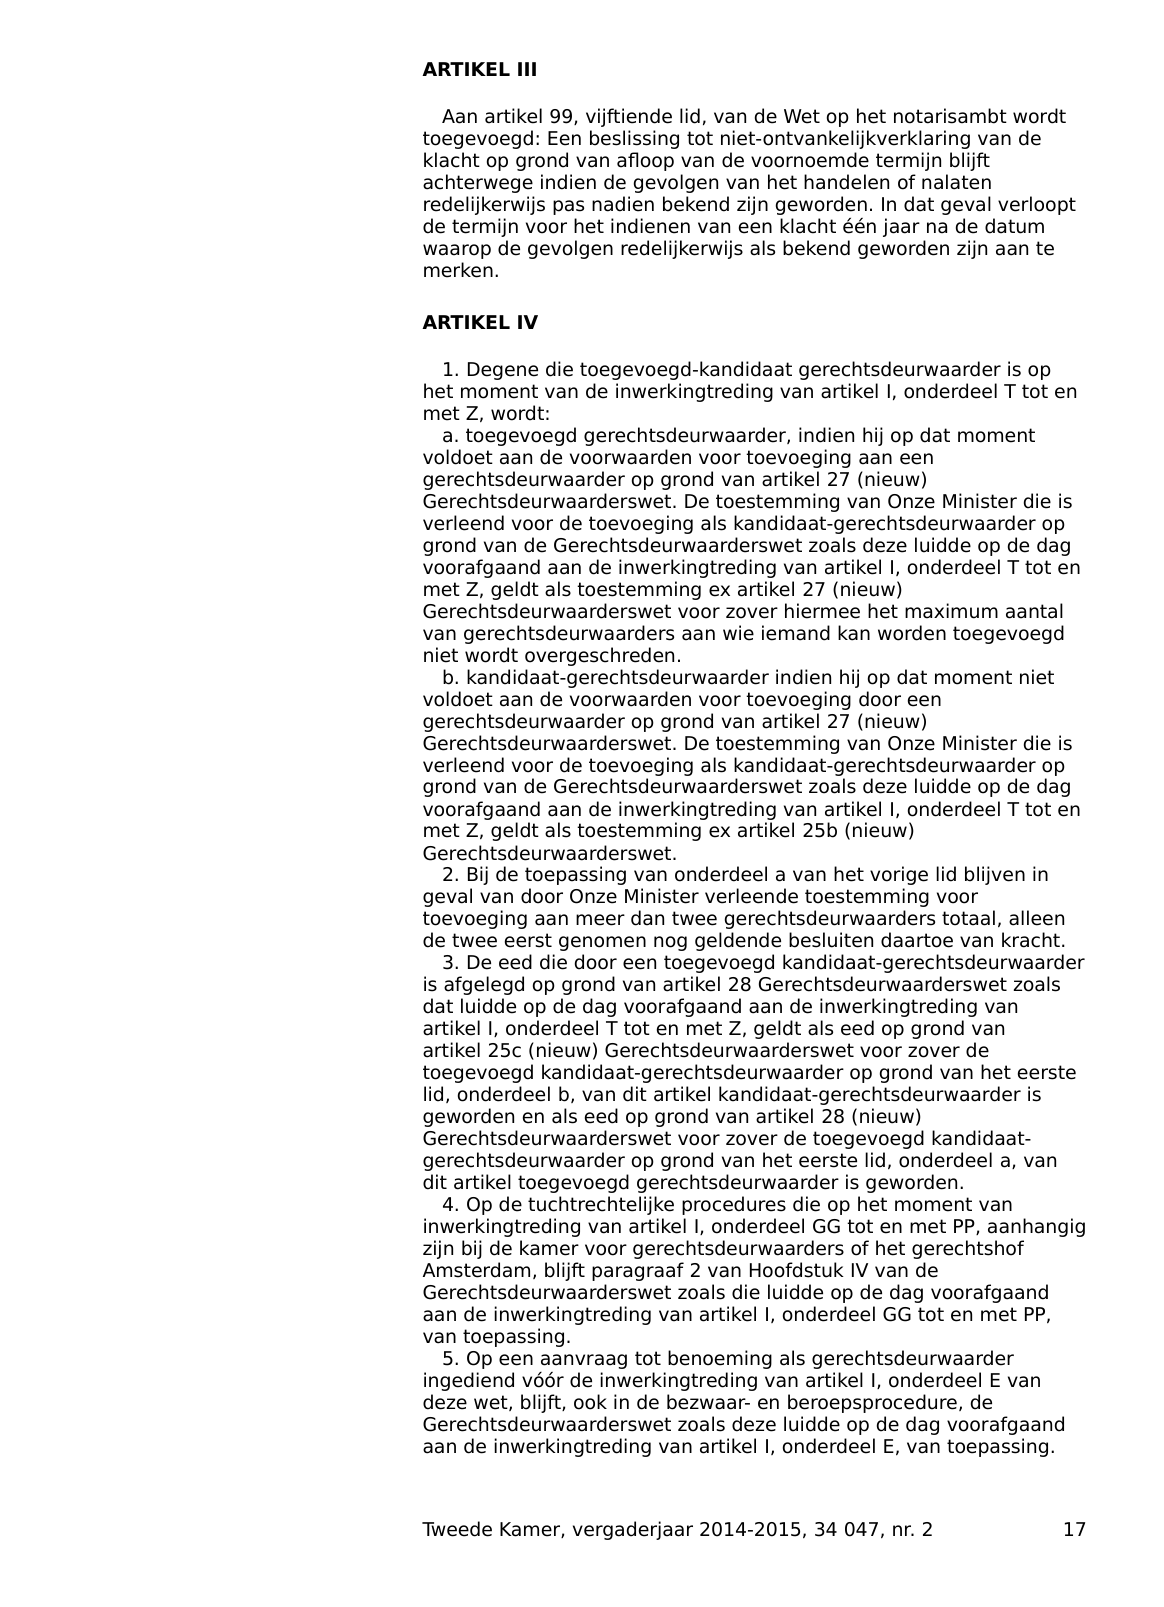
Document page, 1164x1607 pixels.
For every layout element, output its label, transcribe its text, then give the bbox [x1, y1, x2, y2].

text a. toegevoegd gerechtsdeurwaarder, indien hij op dat moment voldoet aan de voorwaarden voor toevoeging aan een gerechtsdeurwaarder op grond van artikel 27 (nieuw) Gerechtsdeurwaarderswet. De toestemming van Onze Minister die is verleend voor de toevoeging als kandidaat-gerechtsdeurwaarder op grond van de Gerechtsdeurwaarderswet zoals deze luidde op de dag voorafgaand aan de inwerkingtreding van artikel I, onderdeel T tot en met Z, geldt als toestemming ex artikel 27 (nieuw) Gerechtsdeurwaarderswet voor zover hiermee het maximum aantal van gerechtsdeurwaarders aan wie iemand kan worden toegevoegd niet wordt overgeschreden. [422, 425, 1087, 667]
subtitle ARTIKEL III [422, 59, 1087, 81]
text 5. Op een aanvraag tot benoeming als gerechtsdeurwaarder ingediend vóór de inwerkingtreding van artikel I, onderdeel E van deze wet, blijft, ook in de bezwaar- en beroepsprocedure, de Gerechtsdeurwaarderswet zoals deze luidde op de dag voorafgaand aan de inwerkingtreding van artikel I, onderdeel E, van toepassing. [422, 1348, 1087, 1458]
text 4. Op de tuchtrechtelijke procedures die op het moment van inwerkingtreding van artikel I, onderdeel GG tot en met PP, aanhangig zijn bij de kamer voor gerechtsdeurwaarders of het gerechtshof Amsterdam, blijft paragraaf 2 van Hoofdstuk IV van de Gerechtsdeurwaarderswet zoals die luidde op de dag voorafgaand aan de inwerkingtreding van artikel I, onderdeel GG tot en met PP, van toepassing. [422, 1194, 1087, 1348]
text 1. Degene die toegevoegd-kandidaat gerechtsdeurwaarder is op het moment van de inwerkingtreding van artikel I, onderdeel T tot en met Z, wordt: [422, 359, 1087, 425]
text 2. Bij de toepassing van onderdeel a van het vorige lid blijven in geval van door Onze Minister verleende toestemming voor toevoeging aan meer dan twee gerechtsdeurwaarders totaal, alleen de twee eerst genomen nog geldende besluiten daartoe van kracht. [422, 864, 1087, 952]
text 3. De eed die door een toegevoegd kandidaat-gerechtsdeurwaarder is afgelegd op grond van artikel 28 Gerechtsdeurwaarderswet zoals dat luidde op de dag voorafgaand aan de inwerkingtreding van artikel I, onderdeel T tot en met Z, geldt als eed op grond van artikel 25c (nieuw) Gerechtsdeurwaarderswet voor zover de toegevoegd kandidaat-gerechtsdeurwaarder op grond van het eerste lid, onderdeel b, van dit artikel kandidaat-gerechtsdeurwaarder is geworden en als eed op grond van artikel 28 (nieuw) Gerechtsdeurwaarderswet voor zover de toegevoegd kandidaat-gerechtsdeurwaarder op grond van het eerste lid, onderdeel a, van dit artikel toegevoegd gerechtsdeurwaarder is geworden. [422, 952, 1087, 1194]
text Aan artikel 99, vijftiende lid, van de Wet op het notarisambt wordt toegevoegd: Een beslissing tot niet-ontvankelijkverklaring van de klacht op grond van afloop van de voornoemde termijn blijft achterwege indien de gevolgen van het handelen of nalaten redelijkerwijs pas nadien bekend zijn geworden. In dat geval verloopt de termijn voor het indienen van een klacht één jaar na de datum waarop de gevolgen redelijkerwijs als bekend geworden zijn aan te merken. [422, 106, 1087, 282]
subtitle ARTIKEL IV [422, 312, 1087, 334]
text b. kandidaat-gerechtsdeurwaarder indien hij op dat moment niet voldoet aan de voorwaarden voor toevoeging door een gerechtsdeurwaarder op grond van artikel 27 (nieuw) Gerechtsdeurwaarderswet. De toestemming van Onze Minister die is verleend voor de toevoeging als kandidaat-gerechtsdeurwaarder op grond van de Gerechtsdeurwaarderswet zoals deze luidde op de dag voorafgaand aan de inwerkingtreding van artikel I, onderdeel T tot en met Z, geldt als toestemming ex artikel 25b (nieuw) Gerechtsdeurwaarderswet. [422, 667, 1087, 864]
